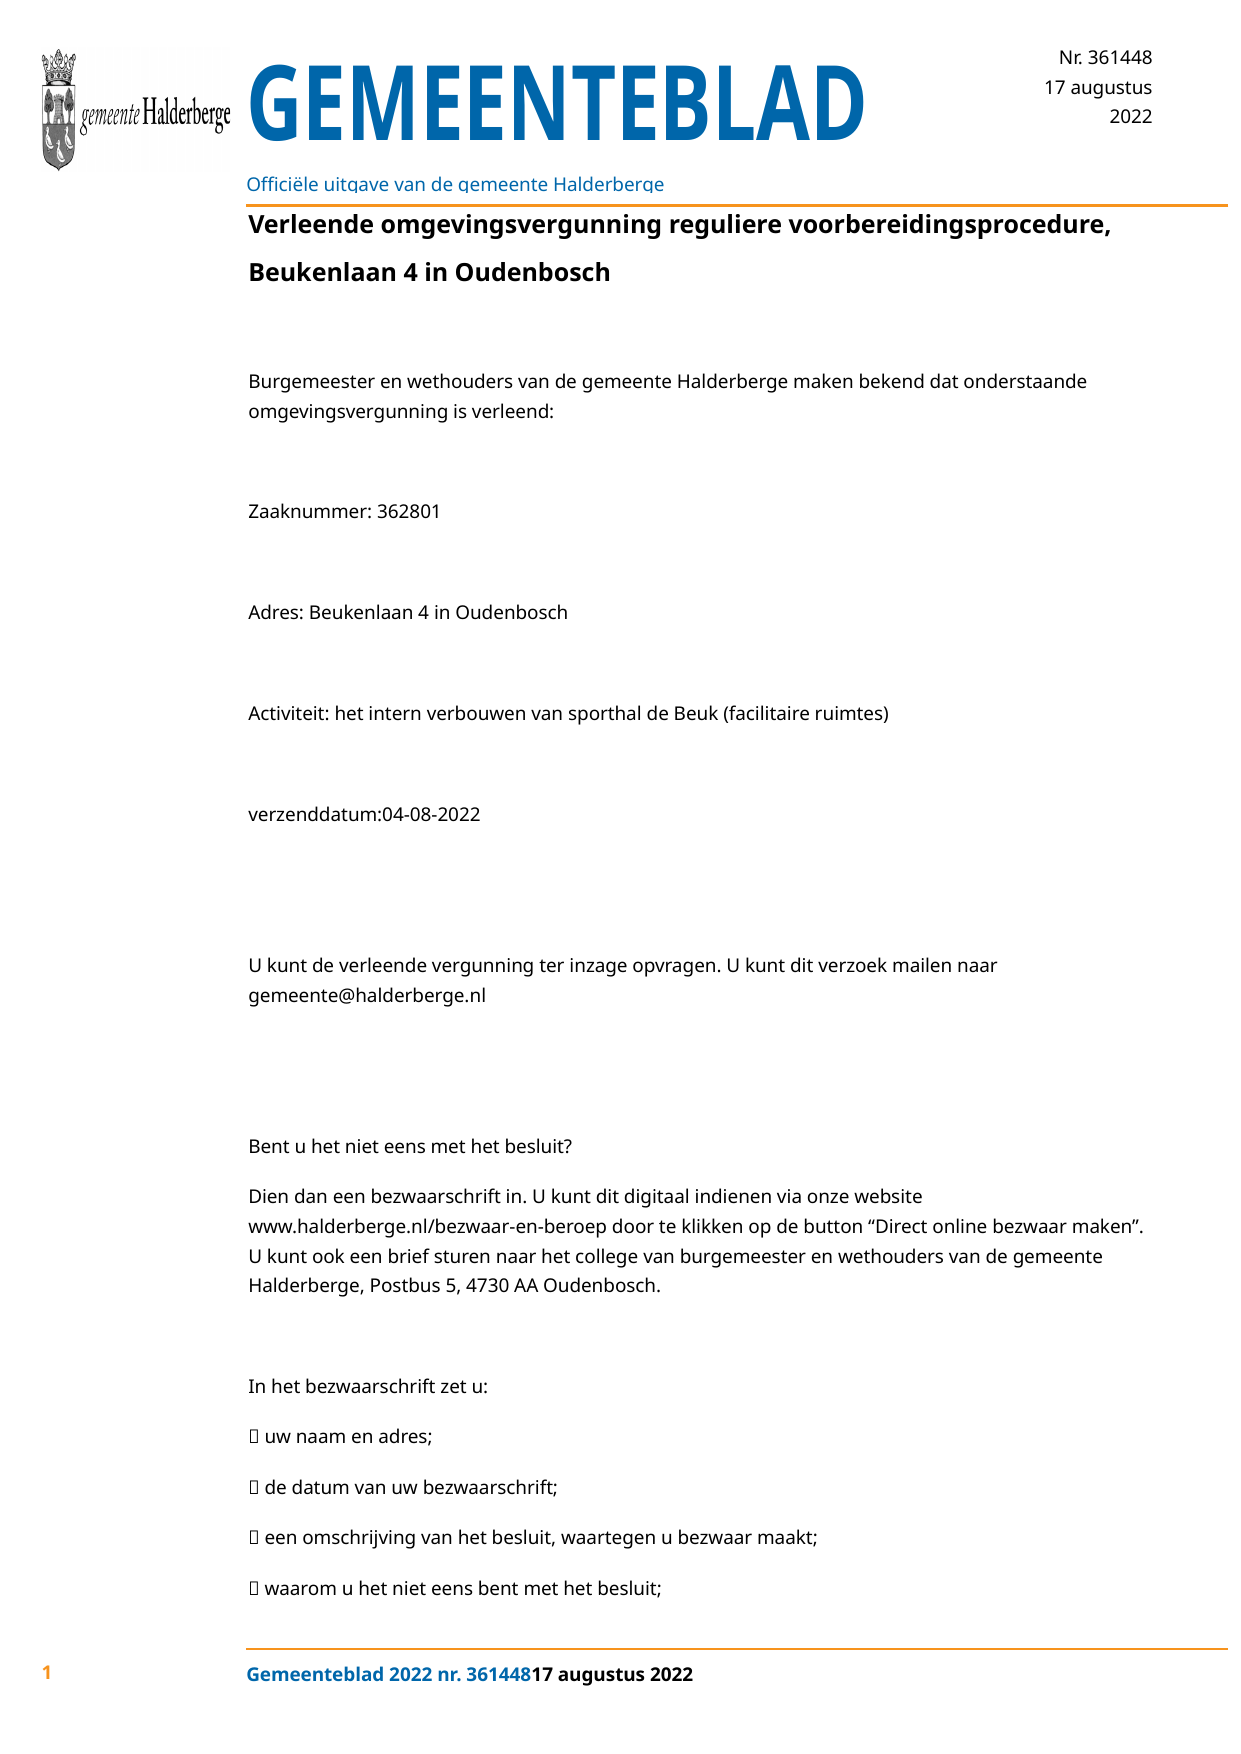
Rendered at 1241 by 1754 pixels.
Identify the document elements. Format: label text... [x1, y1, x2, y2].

text In het bezwaarschrift zet u: [248, 1373, 1152, 1399]
text Bent u het niet eens met het besluit? [248, 1133, 1152, 1159]
text Dien dan een bezwaarschrift in. U kunt dit digitaal indienen via onze website www.halderberge.nl/bezwaar-en-beroep door te klikken op de button “Direct online bezwaar maken”. U kunt ook een brief sturen naar het college van burgemeester en wethouders van de gemeente Halderberge, Postbus 5, 4730 AA Oudenbosch. [248, 1184, 1152, 1298]
text Verleende omgevingsvergunning reguliere voorbereidingsprocedure, Beukenlaan 4 in Oudenbosch [248, 207, 1152, 288]
text verzenddatum:04-08-2022 [248, 801, 1152, 827]
picture [41, 47, 231, 172]
text Burgemeester en wethouders van de gemeente Halderberge maken bekend dat onderstaande omgevingsvergunning is verleend: [248, 368, 1152, 424]
text  uw naam en adres; [248, 1424, 1152, 1449]
text  de datum van uw bezwaarschrift; [248, 1474, 1152, 1500]
text Activiteit: het intern verbouwen van sporthal de Beuk (facilitaire ruimtes) [248, 700, 1152, 726]
text Zaaknummer: 362801 [248, 499, 1152, 524]
text  een omschrijving van het besluit, waartegen u bezwaar maakt; [248, 1524, 1152, 1550]
text Adres: Beukenlaan 4 in Oudenbosch [248, 599, 1152, 625]
text U kunt de verleende vergunning ter inzage opvragen. U kunt dit verzoek mailen naar gemeente@halderberge.nl [248, 952, 1152, 1008]
text  waarom u het niet eens bent met het besluit; [248, 1575, 1152, 1601]
